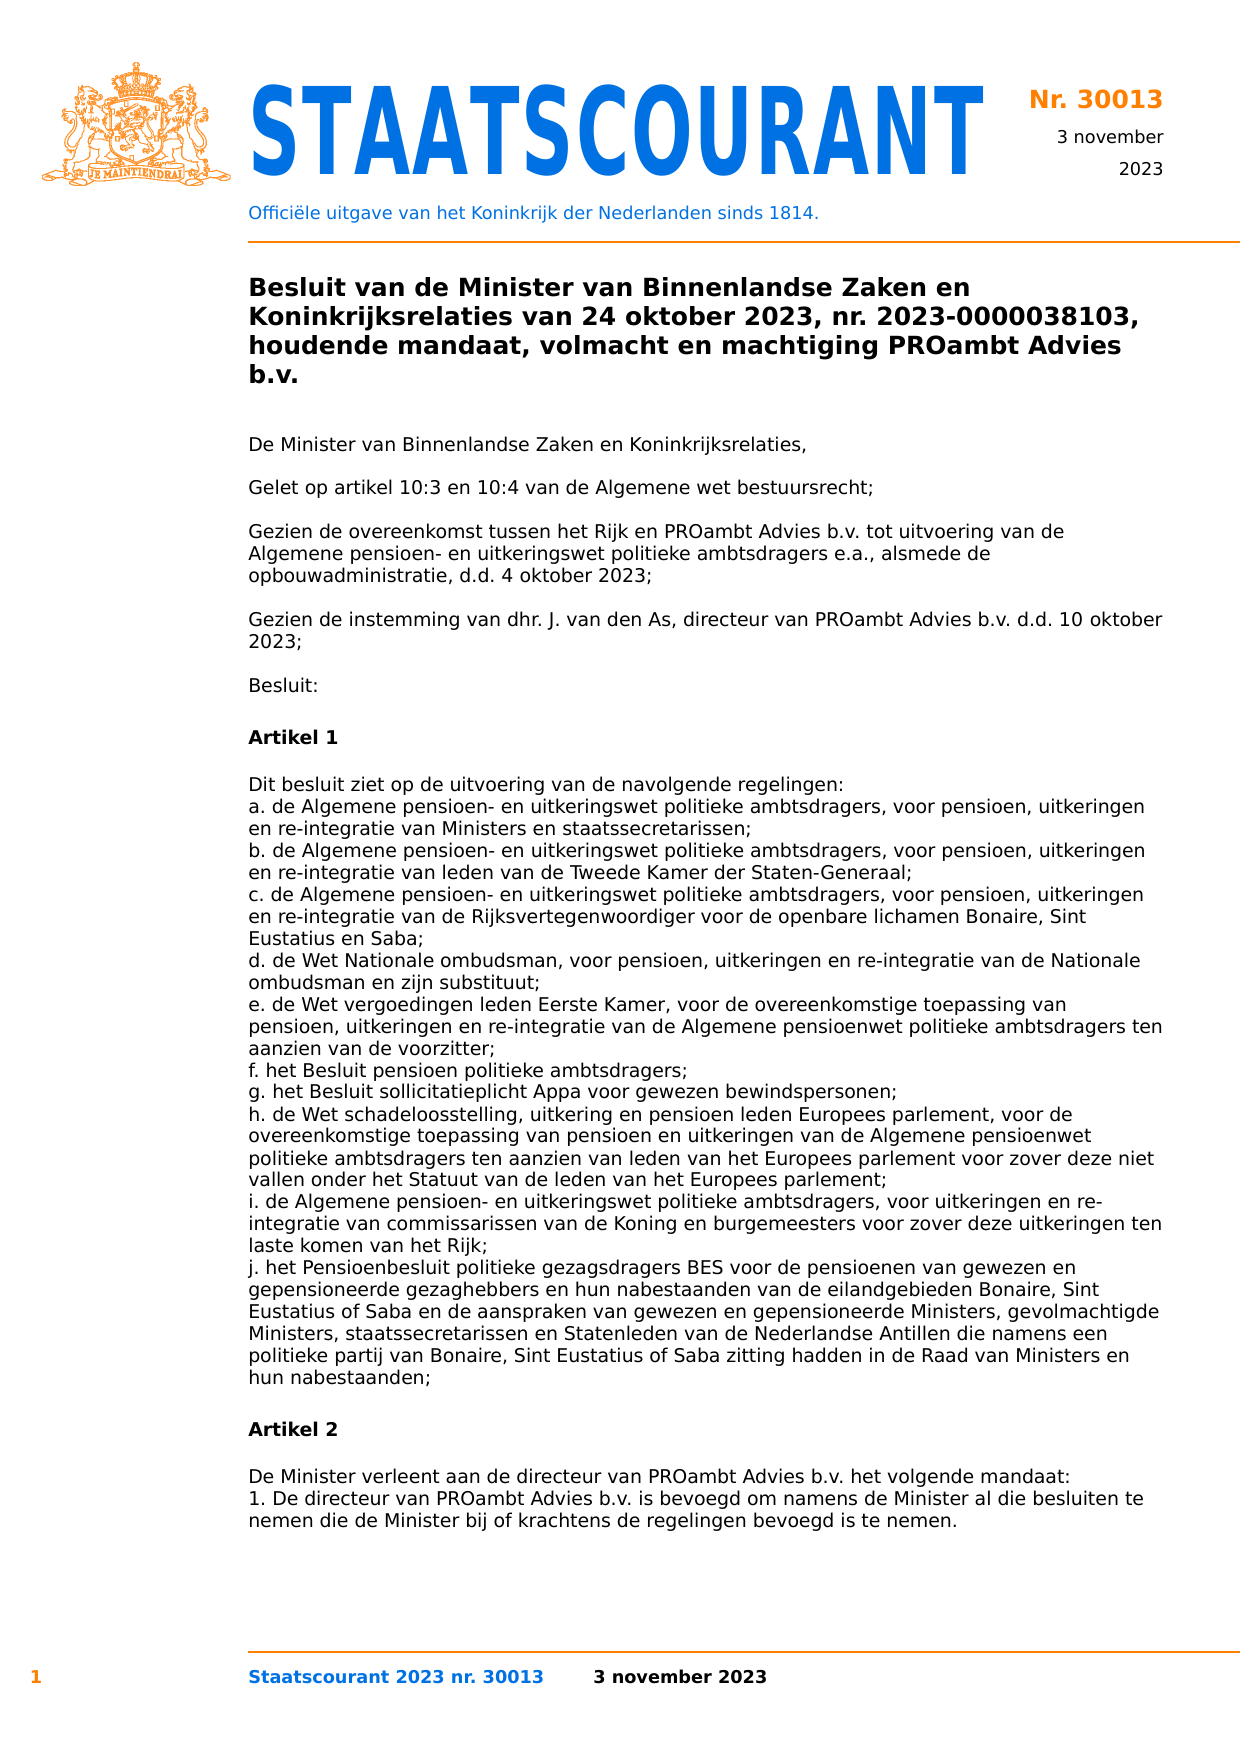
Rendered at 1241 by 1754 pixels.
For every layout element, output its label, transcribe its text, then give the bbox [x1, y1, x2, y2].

table_cell 2023 [998, 153, 1240, 203]
table_cell Officiële uitgave van het Koninkrijk der Nederlanden sinds 1814. [248, 203, 1240, 241]
text De Minister verleent aan de directeur van PROambt Advies b.v. het volgende mandaat: [248, 1466, 1163, 1488]
text Gezien de overeenkomst tussen het Rijk en PROambt Advies b.v. tot uitvoering van de Algemene pensioen- en uitkeringswet politieke ambtsdragers e.a., alsmede de opbouwadministratie, d.d. 4 oktober 2023; [248, 521, 1163, 587]
text j. het Pensioenbesluit politieke gezagsdragers BES voor de pensioenen van gewezen en gepensioneerde gezaghebbers en hun nabestaanden van de eilandgebieden Bonaire, Sint Eustatius of Saba en de aanspraken van gewezen en gepensioneerde Ministers, gevolmachtigde Ministers, staatssecretarissen en Statenleden van de Nederlandse Antillen die namens een politieke partij van Bonaire, Sint Eustatius of Saba zitting hadden in de Raad van Ministers en hun nabestaanden; [248, 1257, 1163, 1389]
table_header Nr. 30013 [998, 62, 1240, 121]
table_cell 3 november [998, 121, 1240, 153]
subtitle Artikel 2 [248, 1419, 1163, 1441]
picture [41, 62, 231, 186]
table_header [25, 62, 248, 241]
text c. de Algemene pensioen- en uitkeringswet politieke ambtsdragers, voor pensioen, uitkeringen en re-integratie van de Rijksvertegenwoordiger voor de openbare lichamen Bonaire, Sint Eustatius en Saba; [248, 884, 1163, 949]
text Dit besluit ziet op de uitvoering van de navolgende regelingen: [248, 774, 1163, 796]
text a. de Algemene pensioen- en uitkeringswet politieke ambtsdragers, voor pensioen, uitkeringen en re-integratie van Ministers en staatssecretarissen; [248, 796, 1163, 840]
text Besluit: [248, 675, 1163, 697]
text Gelet op artikel 10:3 en 10:4 van de Algemene wet bestuursrecht; [248, 477, 1163, 499]
table_header STAATSCOURANT [248, 62, 998, 203]
text f. het Besluit pensioen politieke ambtsdragers; [248, 1059, 1163, 1081]
text i. de Algemene pensioen- en uitkeringswet politieke ambtsdragers, voor uitkeringen en re-integratie van commissarissen van de Koning en burgemeesters voor zover deze uitkeringen ten laste komen van het Rijk; [248, 1191, 1163, 1257]
text 1. De directeur van PROambt Advies b.v. is bevoegd om namens de Minister al die besluiten te nemen die de Minister bij of krachtens de regelingen bevoegd is te nemen. [248, 1488, 1163, 1532]
text b. de Algemene pensioen- en uitkeringswet politieke ambtsdragers, voor pensioen, uitkeringen en re-integratie van leden van de Tweede Kamer der Staten-Generaal; [248, 840, 1163, 884]
text De Minister van Binnenlandse Zaken en Koninkrijksrelaties, [248, 433, 1163, 455]
subtitle Artikel 1 [248, 727, 1163, 749]
text Gezien de instemming van dhr. J. van den As, directeur van PROambt Advies b.v. d.d. 10 oktober 2023; [248, 609, 1163, 653]
text g. het Besluit sollicitatieplicht Appa voor gewezen bewindspersonen; [248, 1081, 1163, 1103]
text e. de Wet vergoedingen leden Eerste Kamer, voor de overeenkomstige toepassing van pensioen, uitkeringen en re-integratie van de Algemene pensioenwet politieke ambtsdragers ten aanzien van de voorzitter; [248, 993, 1163, 1059]
text d. de Wet Nationale ombudsman, voor pensioen, uitkeringen en re-integratie van de Nationale ombudsman en zijn substituut; [248, 949, 1163, 993]
subtitle Besluit van de Minister van Binnenlandse Zaken en Koninkrijksrelaties van 24 oktober 2023, nr. 2023-0000038103, houdende mandaat, volmacht en machtiging PROambt Advies b.v. [248, 273, 1163, 390]
text h. de Wet schadeloosstelling, uitkering en pensioen leden Europees parlement, voor de overeenkomstige toepassing van pensioen en uitkeringen van de Algemene pensioenwet politieke ambtsdragers ten aanzien van leden van het Europees parlement voor zover deze niet vallen onder het Statuut van de leden van het Europees parlement; [248, 1103, 1163, 1191]
